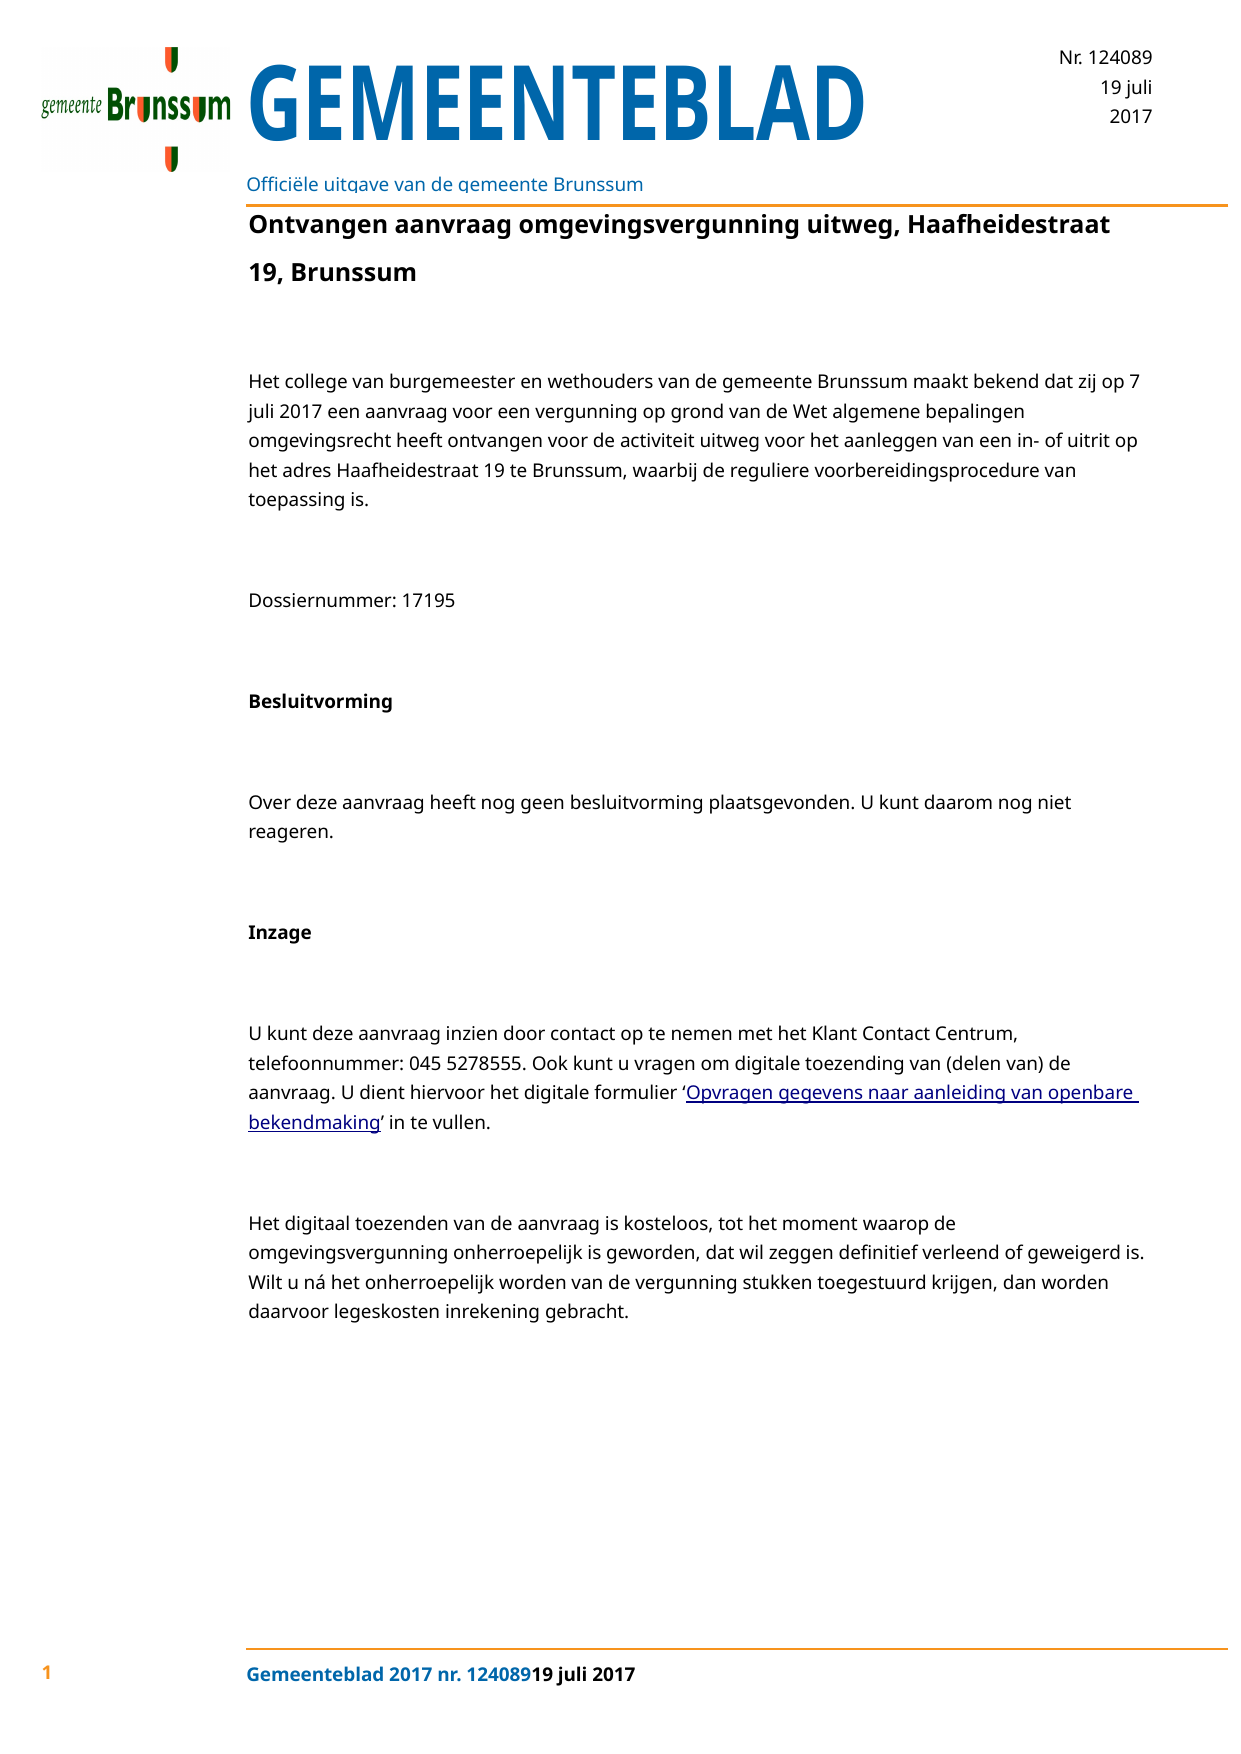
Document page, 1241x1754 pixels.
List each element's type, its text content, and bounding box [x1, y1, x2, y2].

text Inzage [248, 919, 1152, 945]
text Dossiernummer: 17195 [248, 587, 1152, 613]
text Over deze aanvraag heeft nog geen besluitvorming plaatsgevonden. U kunt daarom nog niet reageren. [248, 789, 1152, 844]
text U kunt deze aanvraag inzien door contact op te nemen met het Klant Contact Centrum, telefoonnummer: 045 5278555. Ook kunt u vragen om digitale toezending van (delen van) de aanvraag. U dient hiervoor het digitale formulier ‘Opvragen gegevens naar aanleiding van openbare bekendmaking’ in te vullen. [248, 1020, 1152, 1135]
text Ontvangen aanvraag omgevingsvergunning uitweg, Haafheidestraat 19, Brunssum [248, 207, 1152, 288]
text Besluitvorming [248, 688, 1152, 714]
text Het digitaal toezenden van de aanvraag is kosteloos, tot het moment waarop de omgevingsvergunning onherroepelijk is geworden, dat wil zeggen definitief verleend of geweigerd is. Wilt u ná het onherroepelijk worden van de vergunning stukken toegestuurd krijgen, dan worden daarvoor legeskosten inrekening gebracht. [248, 1210, 1152, 1324]
text Het college van burgemeester en wethouders van de gemeente Brunssum maakt bekend dat zij op 7 juli 2017 een aanvraag voor een vergunning op grond van de Wet algemene bepalingen omgevingsrecht heeft ontvangen voor de activiteit uitweg voor het aanleggen van een in- of uitrit op het adres Haafheidestraat 19 te Brunssum, waarbij de reguliere voorbereidingsprocedure van toepassing is. [248, 368, 1152, 512]
picture [41, 47, 231, 172]
